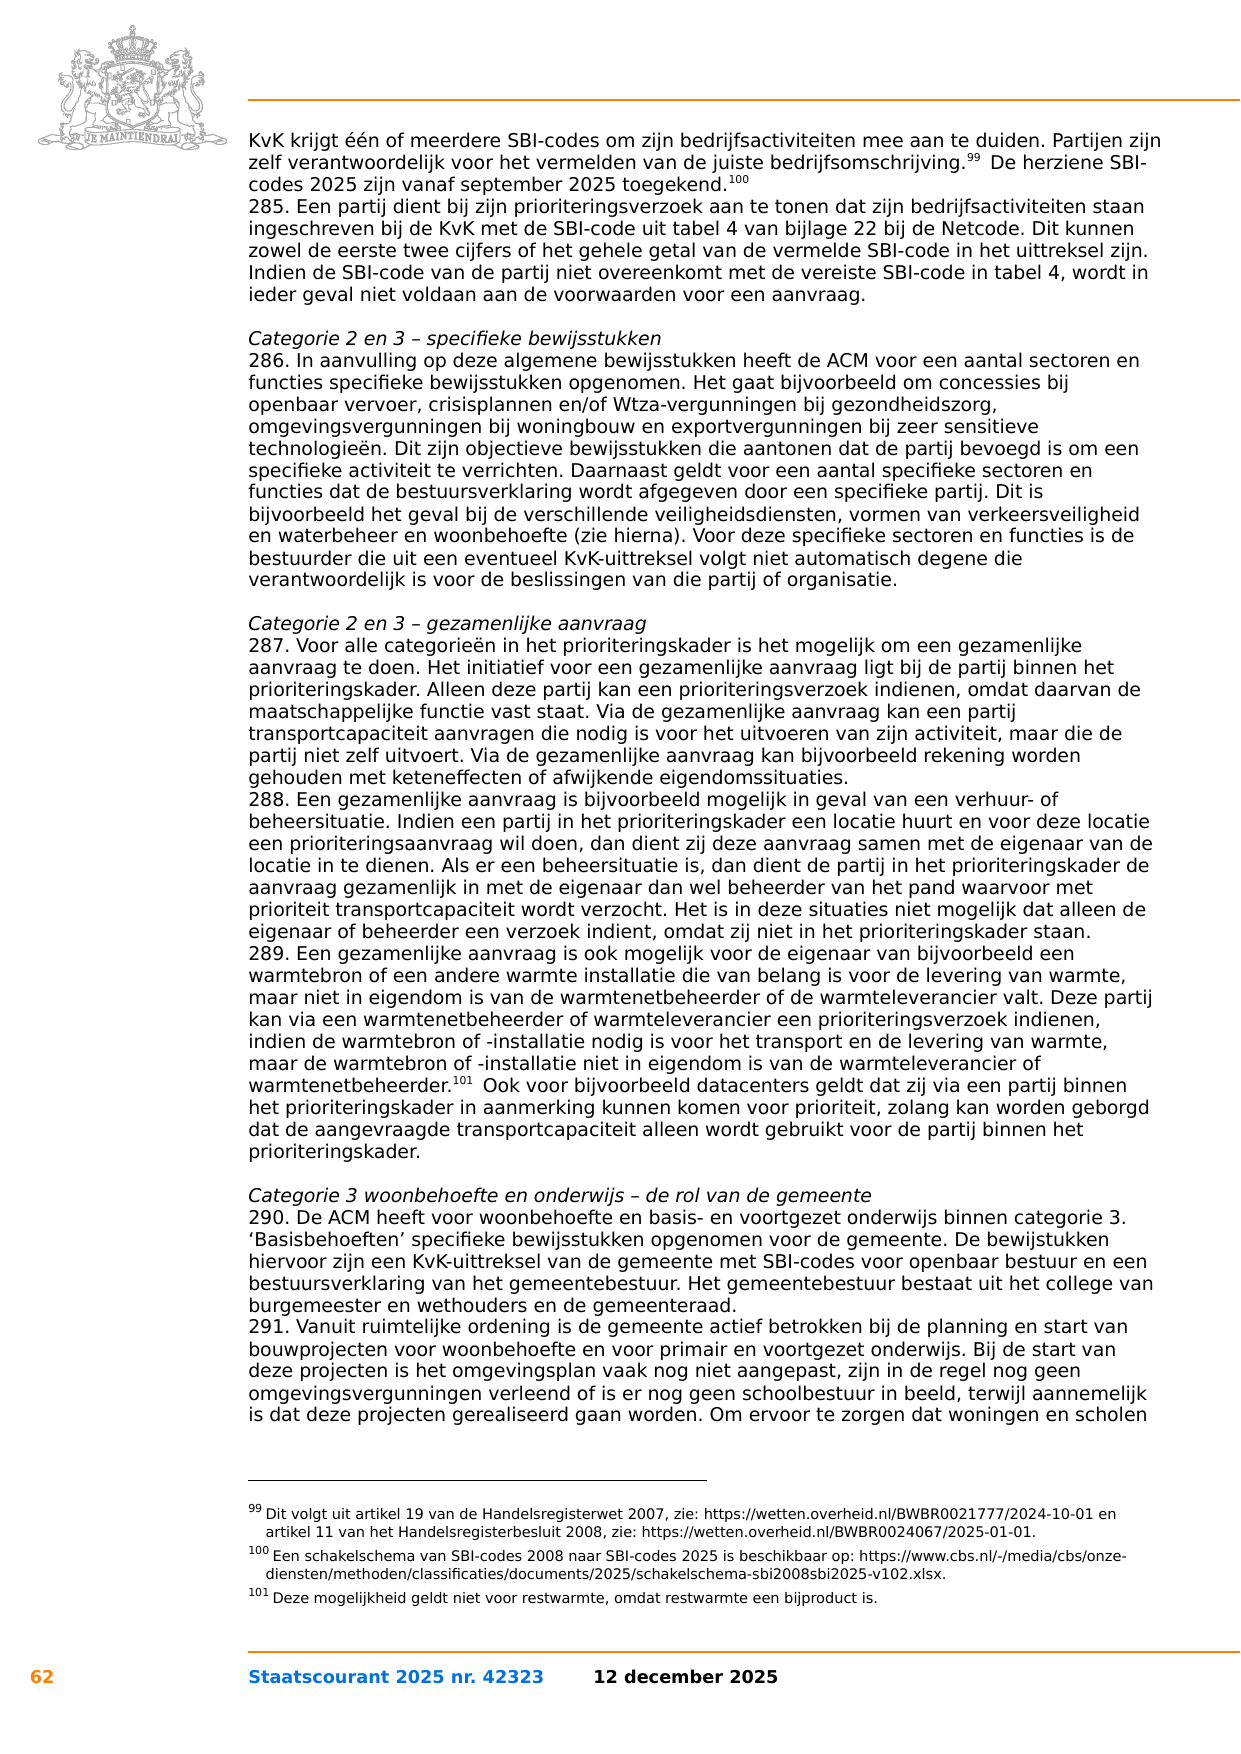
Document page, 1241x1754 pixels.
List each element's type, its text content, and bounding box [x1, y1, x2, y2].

text Dit volgt uit artikel 19 van de Handelsregisterwet 2007, zie: https://wetten.overheid.nl/BWBR0021777/2024-10-01 en artikel 11 van het Handelsregisterbesluit 2008, zie: https://wetten.overheid.nl/BWBR0024067/2025-01-01. [248, 1502, 1163, 1541]
text 289. Een gezamenlijke aanvraag is ook mogelijk voor de eigenaar van bijvoorbeeld een warmtebron of een andere warmte installatie die van belang is voor de levering van warmte, maar niet in eigendom is van de warmtenetbeheerder of de warmteleverancier valt. Deze partij kan via een warmtenetbeheerder of warmteleverancier een prioriteringsverzoek indienen, indien de warmtebron of -installatie nodig is voor het transport en de levering van warmte, maar de warmtebron of -installatie niet in eigendom is van de warmteleverancier of warmtenetbeheerder. Ook voor bijvoorbeeld datacenters geldt dat zij via een partij binnen het prioriteringskader in aanmerking kunnen komen voor prioriteit, zolang kan worden geborgd dat de aangevraagde transportcapaciteit alleen wordt gebruikt voor de partij binnen het prioriteringskader. [248, 943, 1163, 1163]
text 287. Voor alle categorieën in het prioriteringskader is het mogelijk om een gezamenlijke aanvraag te doen. Het initiatief voor een gezamenlijke aanvraag ligt bij de partij binnen het prioriteringskader. Alleen deze partij kan een prioriteringsverzoek indienen, omdat daarvan de maatschappelijke functie vast staat. Via de gezamenlijke aanvraag kan een partij transportcapaciteit aanvragen die nodig is voor het uitvoeren van zijn activiteit, maar die de partij niet zelf uitvoert. Via de gezamenlijke aanvraag kan bijvoorbeeld rekening worden gehouden met keteneffecten of afwijkende eigendomssituaties. [248, 635, 1163, 789]
text Een schakelschema van SBI-codes 2008 naar SBI-codes 2025 is beschikbaar op: https://www.cbs.nl/-/media/cbs/onze-diensten/methoden/classificaties/documents/2025/schakelschema-sbi2008sbi2025-v102.xlsx. [248, 1544, 1163, 1583]
text 291. Vanuit ruimtelijke ordening is de gemeente actief betrokken bij de planning en start van bouwprojecten voor woonbehoefte en voor primair en voortgezet onderwijs. Bij de start van deze projecten is het omgevingsplan vaak nog niet aangepast, zijn in de regel nog geen omgevingsvergunningen verleend of is er nog geen schoolbestuur in beeld, terwijl aannemelijk is dat deze projecten gerealiseerd gaan worden. Om ervoor te zorgen dat woningen en scholen [248, 1316, 1163, 1426]
picture [38, 25, 227, 150]
text 288. Een gezamenlijke aanvraag is bijvoorbeeld mogelijk in geval van een verhuur- of beheersituatie. Indien een partij in het prioriteringskader een locatie huurt en voor deze locatie een prioriteringsaanvraag wil doen, dan dient zij deze aanvraag samen met de eigenaar van de locatie in te dienen. Als er een beheersituatie is, dan dient de partij in het prioriteringskader de aanvraag gezamenlijk in met de eigenaar dan wel beheerder van het pand waarvoor met prioriteit transportcapaciteit wordt verzocht. Het is in deze situaties niet mogelijk dat alleen de eigenaar of beheerder een verzoek indient, omdat zij niet in het prioriteringskader staan. [248, 789, 1163, 943]
text KvK krijgt één of meerdere SBI-codes om zijn bedrijfsactiviteiten mee aan te duiden. Partijen zijn zelf verantwoordelijk voor het vermelden van de juiste bedrijfsomschrijving. De herziene SBI-codes 2025 zijn vanaf september 2025 toegekend. [248, 130, 1163, 196]
subtitle Categorie 2 en 3 – gezamenlijke aanvraag [248, 613, 1163, 635]
subtitle Categorie 3 woonbehoefte en onderwijs – de rol van de gemeente [248, 1184, 1163, 1207]
text 285. Een partij dient bij zijn prioriteringsverzoek aan te tonen dat zijn bedrijfsactiviteiten staan ingeschreven bij de KvK met de SBI-code uit tabel 4 van bijlage 22 bij de Netcode. Dit kunnen zowel de eerste twee cijfers of het gehele getal van de vermelde SBI-code in het uittreksel zijn. Indien de SBI-code van de partij niet overeenkomt met de vereiste SBI-code in tabel 4, wordt in ieder geval niet voldaan aan de voorwaarden voor een aanvraag. [248, 196, 1163, 306]
text Deze mogelijkheid geldt niet voor restwarmte, omdat restwarmte een bijproduct is. [248, 1586, 1163, 1608]
text 290. De ACM heeft voor woonbehoefte en basis- en voortgezet onderwijs binnen categorie 3. ‘Basisbehoeften’ specifieke bewijsstukken opgenomen voor de gemeente. De bewijstukken hiervoor zijn een KvK-uittreksel van de gemeente met SBI-codes voor openbaar bestuur en een bestuursverklaring van het gemeentebestuur. Het gemeentebestuur bestaat uit het college van burgemeester en wethouders en de gemeenteraad. [248, 1207, 1163, 1316]
subtitle Categorie 2 en 3 – specifieke bewijsstukken [248, 328, 1163, 349]
text 286. In aanvulling op deze algemene bewijsstukken heeft de ACM voor een aantal sectoren en functies specifieke bewijsstukken opgenomen. Het gaat bijvoorbeeld om concessies bij openbaar vervoer, crisisplannen en/of Wtza-vergunningen bij gezondheidszorg, omgevingsvergunningen bij woningbouw en exportvergunningen bij zeer sensitieve technologieën. Dit zijn objectieve bewijsstukken die aantonen dat de partij bevoegd is om een specifieke activiteit te verrichten. Daarnaast geldt voor een aantal specifieke sectoren en functies dat de bestuursverklaring wordt afgegeven door een specifieke partij. Dit is bijvoorbeeld het geval bij de verschillende veiligheidsdiensten, vormen van verkeersveiligheid en waterbeheer en woonbehoefte (zie hierna). Voor deze specifieke sectoren en functies is de bestuurder die uit een eventueel KvK-uittreksel volgt niet automatisch degene die verantwoordelijk is voor de beslissingen van die partij of organisatie. [248, 349, 1163, 591]
